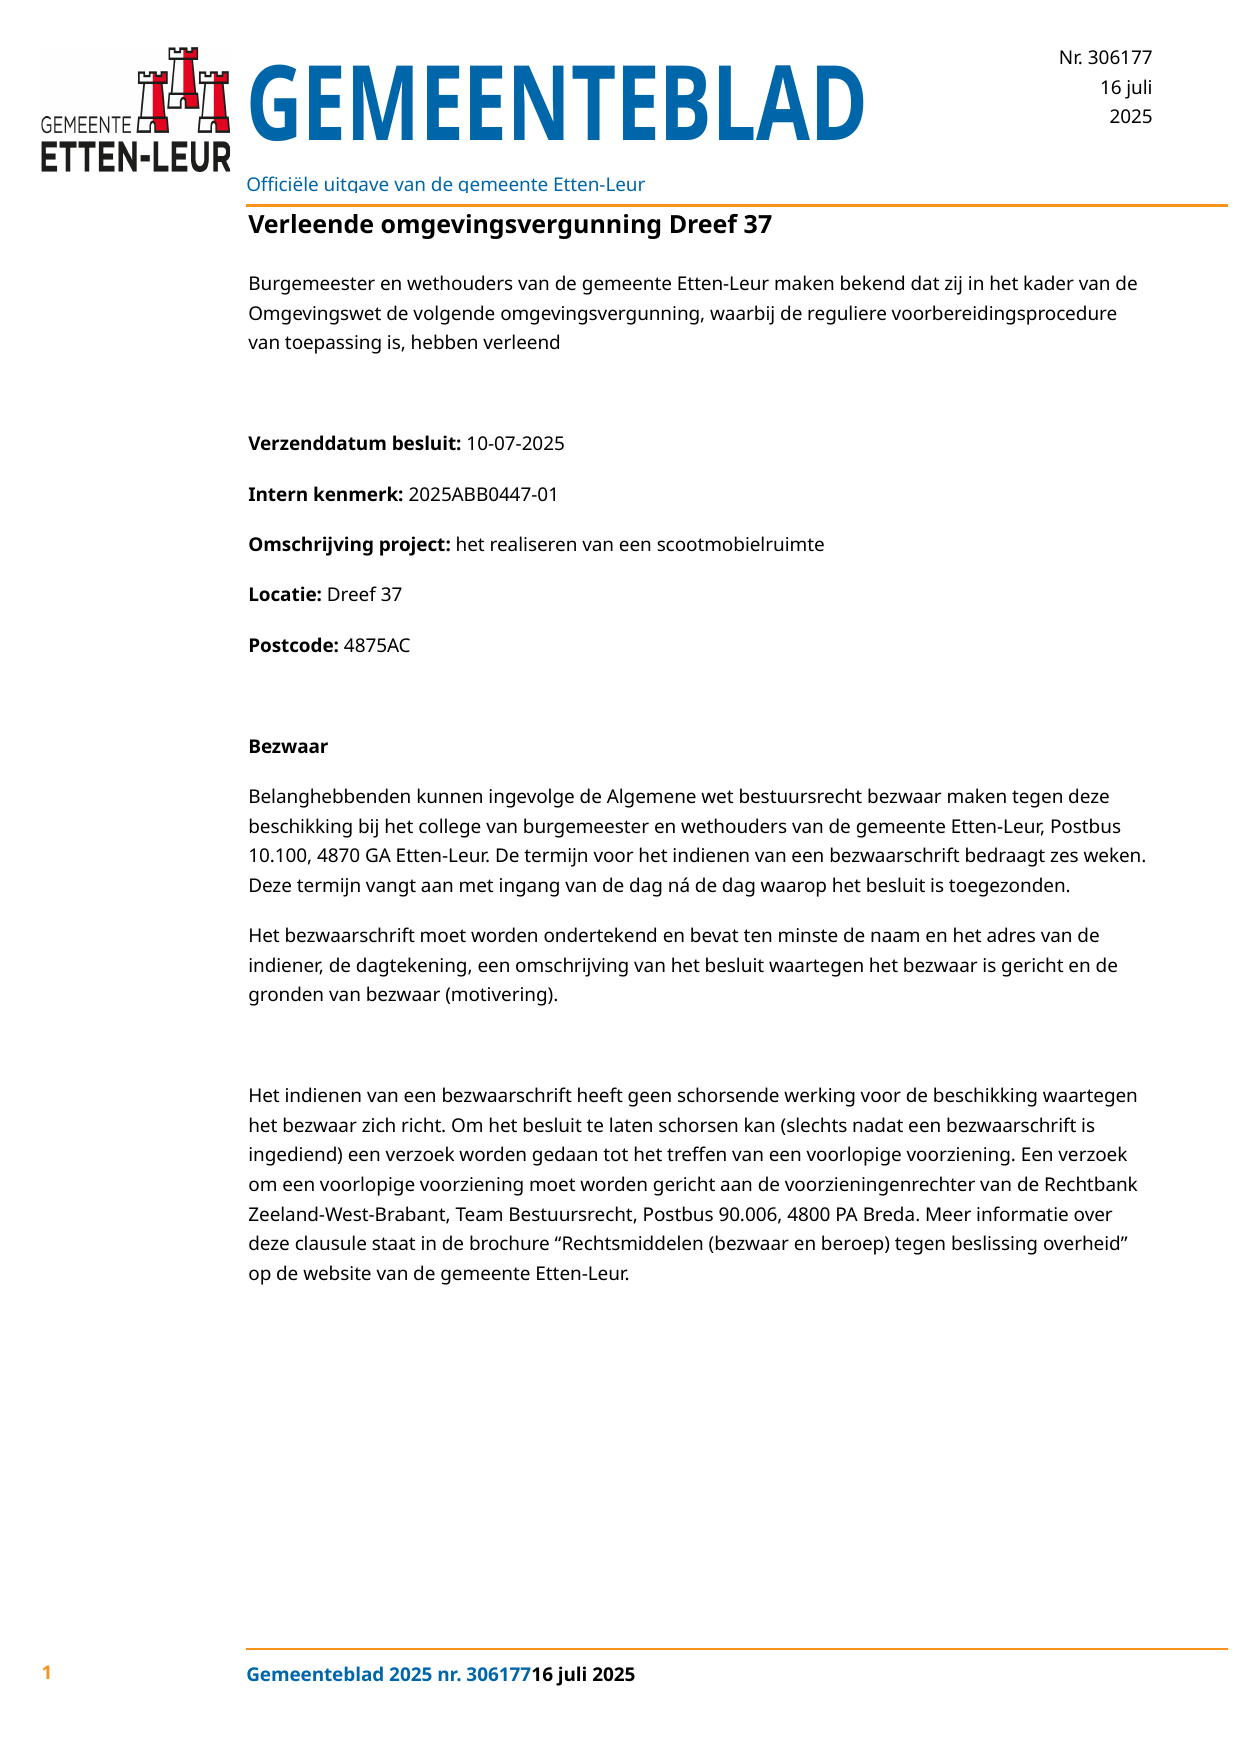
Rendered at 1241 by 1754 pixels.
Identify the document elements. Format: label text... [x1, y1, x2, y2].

text Belanghebbenden kunnen ingevolge de Algemene wet bestuursrecht bezwaar maken tegen deze beschikking bij het college van burgemeester en wethouders van de gemeente Etten-Leur, Postbus 10.100, 4870 GA Etten-Leur. De termijn voor het indienen van een bezwaarschrift bedraagt zes weken. Deze termijn vangt aan met ingang van de dag ná de dag waarop het besluit is toegezonden. [248, 783, 1152, 898]
text Het indienen van een bezwaarschrift heeft geen schorsende werking voor de beschikking waartegen het bezwaar zich richt. Om het besluit te laten schorsen kan (slechts nadat een bezwaarschrift is ingediend) een verzoek worden gedaan tot het treffen van een voorlopige voorziening. Een verzoek om een voorlopige voorziening moet worden gericht aan de voorzieningenrechter van de Rechtbank Zeeland-West-Brabant, Team Bestuursrecht, Postbus 90.006, 4800 PA Breda. Meer informatie over deze clausule staat in de brochure “Rechtsmiddelen (bezwaar en beroep) tegen beslissing overheid” op de website van de gemeente Etten-Leur. [248, 1082, 1152, 1286]
text Postcode: 4875AC [248, 632, 1152, 658]
text Verzenddatum besluit: 10-07-2025 [248, 430, 1152, 456]
text Bezwaar [248, 733, 1152, 758]
text Locatie: Dreef 37 [248, 582, 1152, 607]
text Verleende omgevingsvergunning Dreef 37 [248, 207, 1152, 241]
text Het bezwaarschrift moet worden ondertekend en bevat ten minste de naam en het adres van de indiener, de dagtekening, een omschrijving van het besluit waartegen het bezwaar is gericht en de gronden van bezwaar (motivering). [248, 922, 1152, 1007]
text Intern kenmerk: 2025ABB0447-01 [248, 481, 1152, 506]
text Burgemeester en wethouders van de gemeente Etten-Leur maken bekend dat zij in het kader van de Omgevingswet de volgende omgevingsvergunning, waarbij de reguliere voorbereidingsprocedure van toepassing is, hebben verleend [248, 270, 1152, 355]
text Omschrijving project: het realiseren van een scootmobielruimte [248, 531, 1152, 557]
picture [41, 47, 231, 172]
